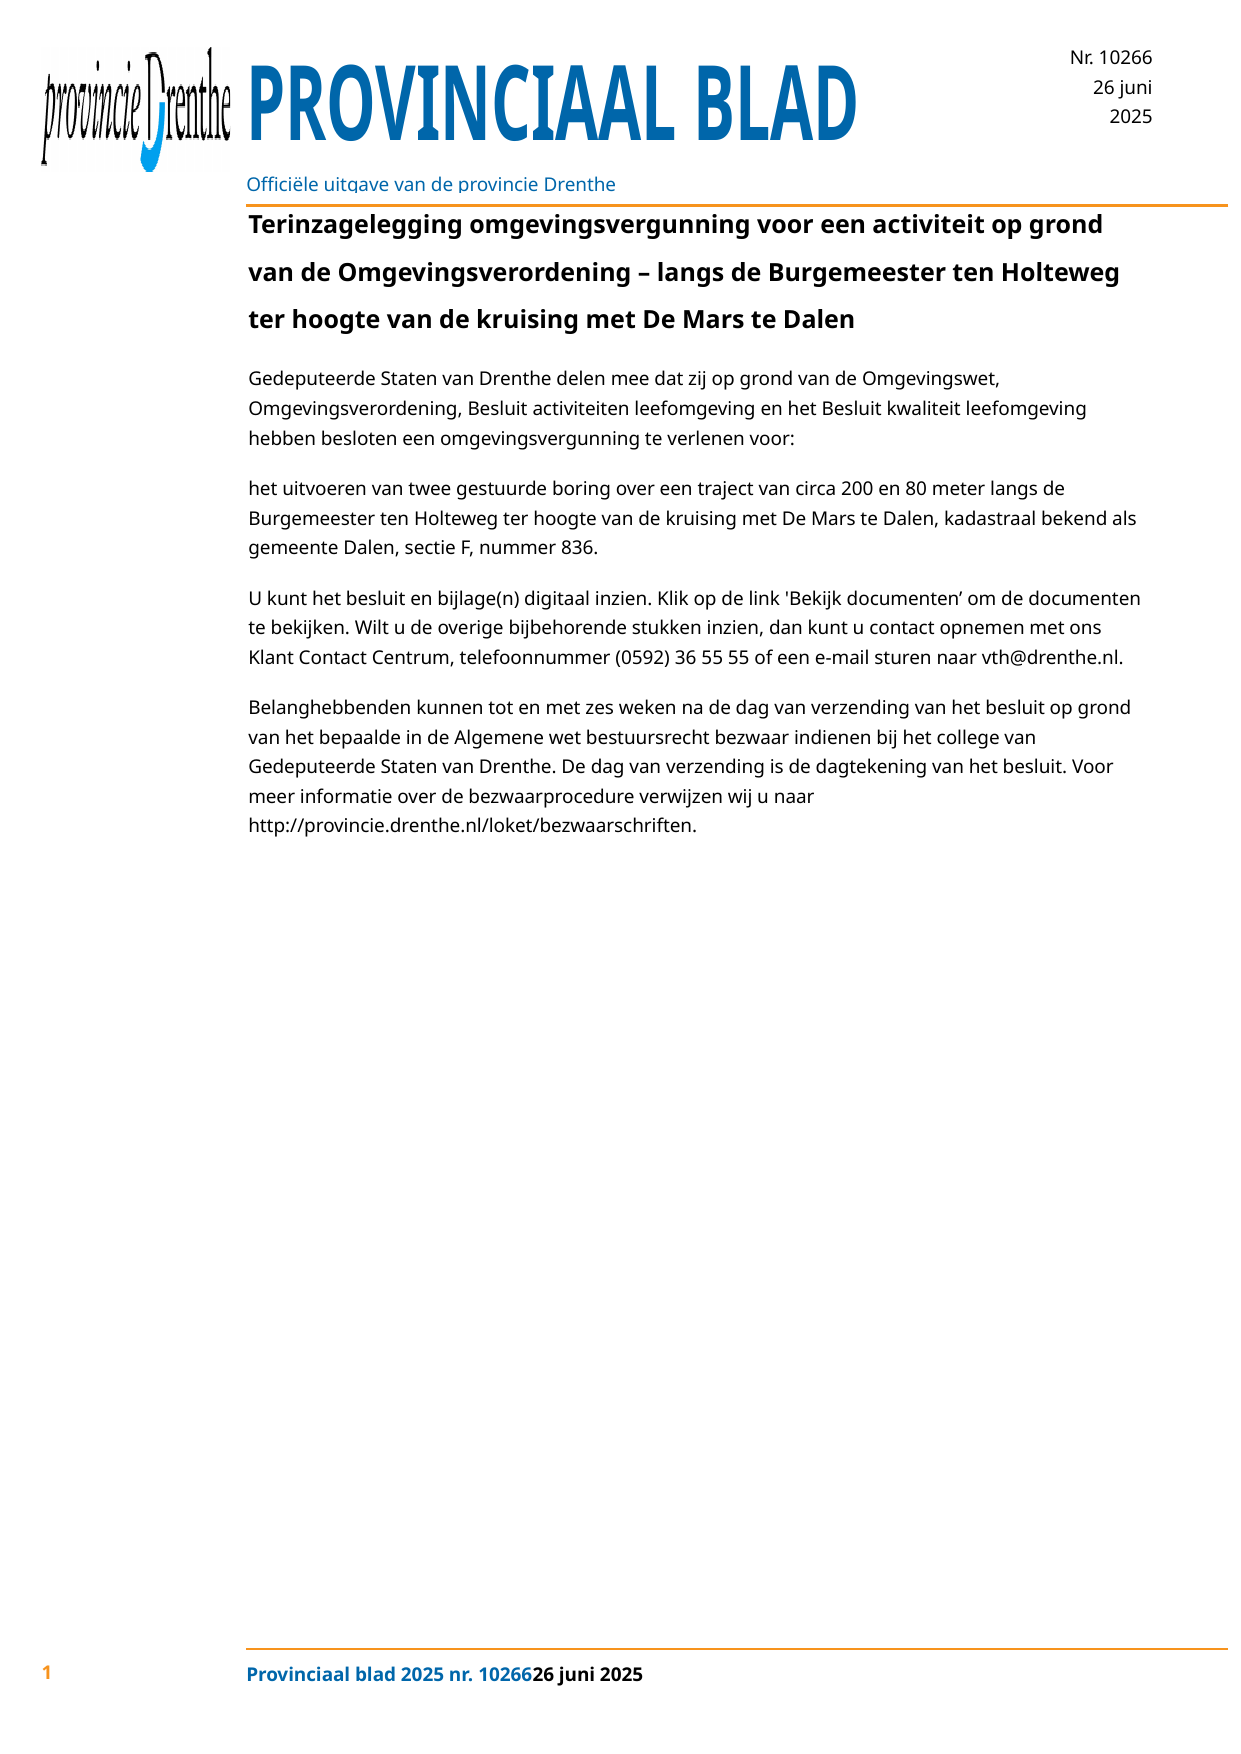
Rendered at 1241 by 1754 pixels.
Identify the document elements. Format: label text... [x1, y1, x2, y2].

text Gedeputeerde Staten van Drenthe delen mee dat zij op grond van de Omgevingswet, Omgevingsverordening, Besluit activiteiten leefomgeving en het Besluit kwaliteit leefomgeving hebben besloten een omgevingsvergunning te verlenen voor: [248, 366, 1152, 450]
text Terinzagelegging omgevingsvergunning voor een activiteit op grond van de Omgevingsverordening – langs de Burgemeester ten Holteweg ter hoogte van de kruising met De Mars te Dalen [248, 207, 1152, 336]
picture [41, 47, 231, 172]
text Belanghebbenden kunnen tot en met zes weken na de dag van verzending van het besluit op grond van het bepaalde in de Algemene wet bestuursrecht bezwaar indienen bij het college van Gedeputeerde Staten van Drenthe. De dag van verzending is de dagtekening van het besluit. Voor meer informatie over de bezwaarprocedure verwijzen wij u naar http://provincie.drenthe.nl/loket/bezwaarschriften. [248, 694, 1152, 838]
text het uitvoeren van twee gestuurde boring over een traject van circa 200 en 80 meter langs de Burgemeester ten Holteweg ter hoogte van de kruising met De Mars te Dalen, kadastraal bekend als gemeente Dalen, sectie F, nummer 836. [248, 475, 1152, 560]
text U kunt het besluit en bijlage(n) digitaal inzien. Klik op de link 'Bekijk documenten’ om de documenten te bekijken. Wilt u de overige bijbehorende stukken inzien, dan kunt u contact opnemen met ons Klant Contact Centrum, telefoonnummer (0592) 36 55 55 of een e-mail sturen naar vth@drenthe.nl. [248, 585, 1152, 669]
